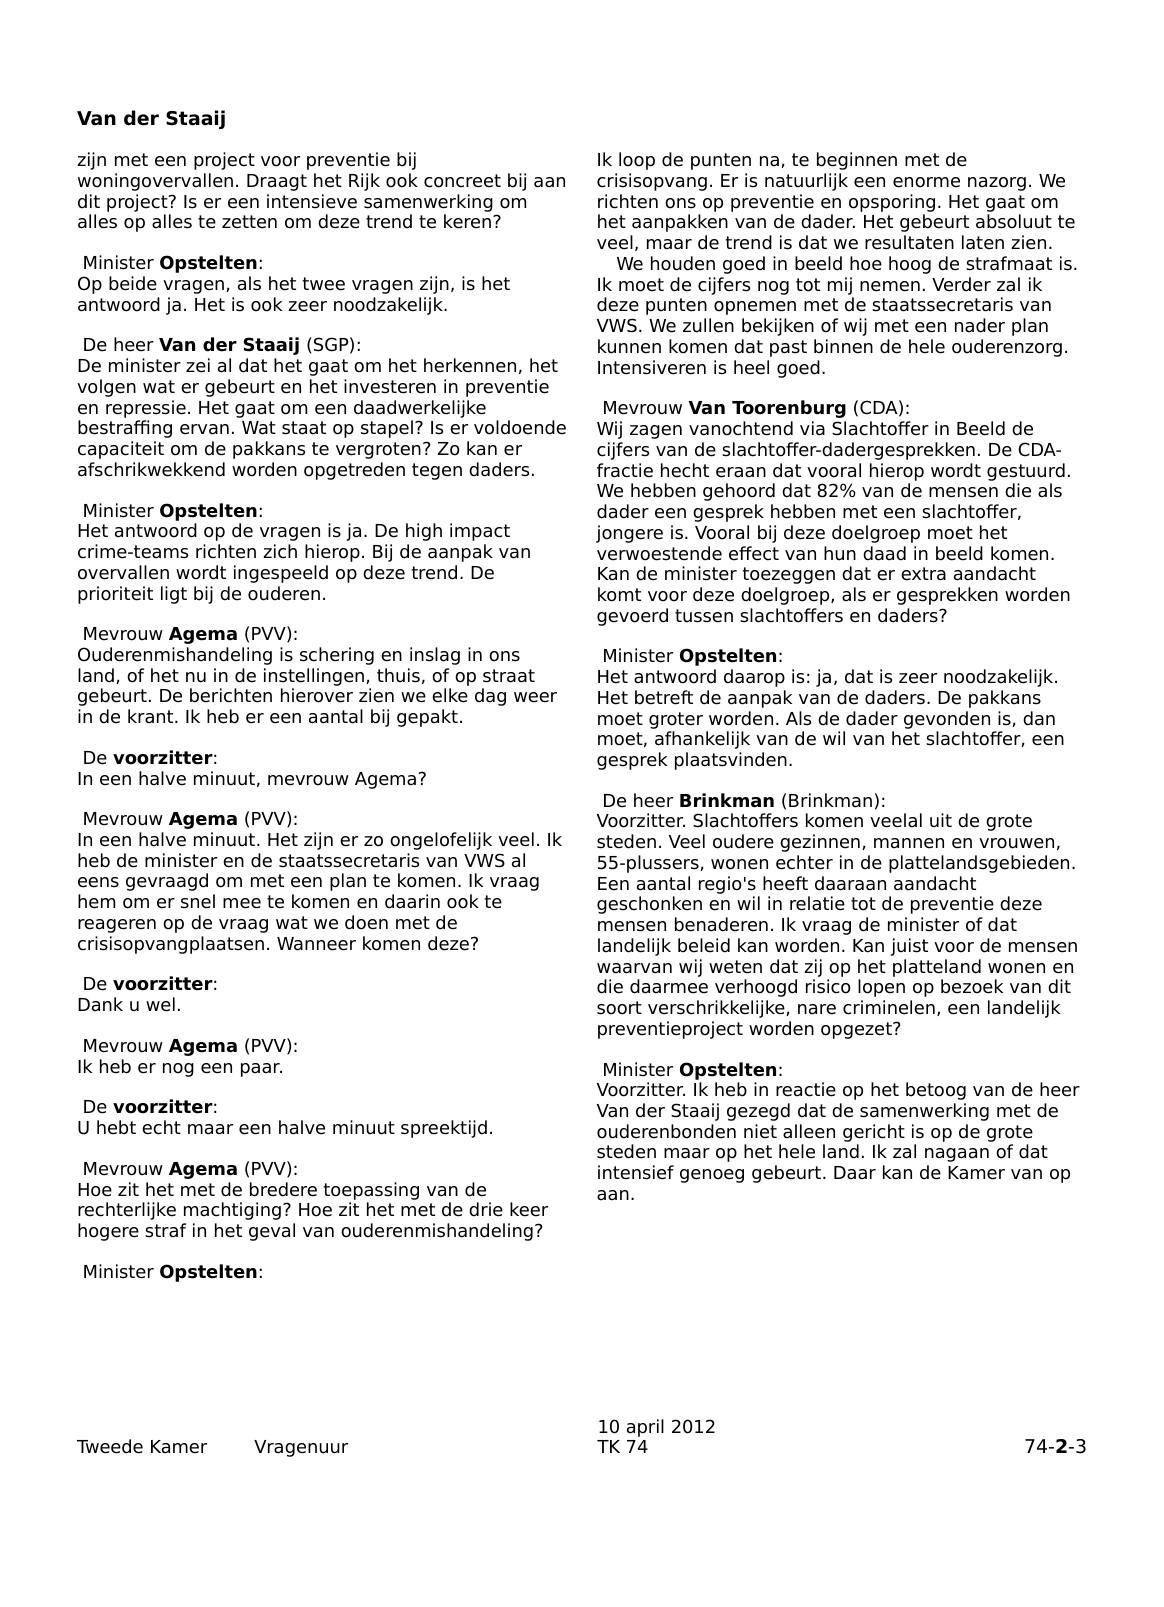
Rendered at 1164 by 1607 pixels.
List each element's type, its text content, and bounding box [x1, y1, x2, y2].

text Mevrouw Agema (PVV): [77, 1159, 567, 1179]
text Minister Opstelten: [596, 646, 1087, 667]
text De minister zei al dat het gaat om het herkennen, het volgen wat er gebeurt en het investeren in preventie en repressie. Het gaat om een daadwerkelijke bestraffing ervan. Wat staat op stapel? Is er voldoende capaciteit om de pakkans te vergroten? Zo kan er afschrikwekkend worden opgetreden tegen daders. [77, 356, 567, 480]
text Op beide vragen, als het twee vragen zijn, is het antwoord ja. Het is ook zeer noodzakelijk. [77, 274, 567, 315]
text Minister Opstelten: [77, 500, 567, 521]
text zijn met een project voor preventie bij woningovervallen. Draagt het Rijk ook concreet bij aan dit project? Is er een intensieve samenwerking om alles op alles te zetten om deze trend te keren? [77, 150, 567, 233]
text Ik loop de punten na, te beginnen met de crisisopvang. Er is natuurlijk een enorme nazorg. We richten ons op preventie en opsporing. Het gaat om het aanpakken van de dader. Het gebeurt absoluut te veel, maar de trend is dat we resultaten laten zien. [596, 150, 1087, 254]
text Ouderenmishandeling is schering en inslag in ons land, of het nu in de instellingen, thuis, of op straat gebeurt. De berichten hierover zien we elke dag weer in de krant. Ik heb er een aantal bij gepakt. [77, 645, 567, 728]
text De voorzitter: [77, 1097, 567, 1118]
text Het antwoord daarop is: ja, dat is zeer noodzakelijk. Het betreft de aanpak van de daders. De pakkans moet groter worden. Als de dader gevonden is, dan moet, afhankelijk van de wil van het slachtoffer, een gesprek plaatsvinden. [596, 667, 1087, 771]
text Dank u wel. [77, 995, 567, 1016]
text U hebt echt maar een halve minuut spreektijd. [77, 1118, 567, 1139]
text Mevrouw Agema (PVV): [77, 1036, 567, 1056]
text Mevrouw Agema (PVV): [77, 809, 567, 830]
text Minister Opstelten: [77, 253, 567, 274]
text Hoe zit het met de bredere toepassing van de rechterlijke machtiging? Hoe zit het met de drie keer hogere straf in het geval van ouderenmishandeling? [77, 1179, 567, 1242]
text Mevrouw Van Toorenburg (CDA): [596, 398, 1087, 419]
text We houden goed in beeld hoe hoog de strafmaat is. Ik moet de cijfers nog tot mij nemen. Verder zal ik deze punten opnemen met de staatssecretaris van VWS. We zullen bekijken of wij met een nader plan kunnen komen dat past binnen de hele ouderenzorg. Intensiveren is heel goed. [596, 254, 1087, 378]
text Minister Opstelten: [77, 1262, 567, 1282]
text In een halve minuut. Het zijn er zo ongelofelijk veel. Ik heb de minister en de staatssecretaris van VWS al eens gevraagd om met een plan te komen. Ik vraag hem om er snel mee te komen en daarin ook te reageren op de vraag wat we doen met de crisisopvangplaatsen. Wanneer komen deze? [77, 830, 567, 954]
text Voorzitter. Slachtoffers komen veelal uit de grote steden. Veel oudere gezinnen, mannen en vrouwen, 55-plussers, wonen echter in de plattelandsgebieden. Een aantal regio's heeft daaraan aandacht geschonken en wil in relatie tot de preventie deze mensen benaderen. Ik vraag de minister of dat landelijk beleid kan worden. Kan juist voor de mensen waarvan wij weten dat zij op het platteland wonen en die daarmee verhoogd risico lopen op bezoek van dit soort verschrikkelijke, nare criminelen, een landelijk preventieproject worden opgezet? [596, 811, 1087, 1039]
text Het antwoord op de vragen is ja. De high impact crime-teams richten zich hierop. Bij de aanpak van overvallen wordt ingespeeld op deze trend. De prioriteit ligt bij de ouderen. [77, 521, 567, 604]
text De heer Brinkman (Brinkman): [596, 791, 1087, 811]
text Minister Opstelten: [596, 1059, 1087, 1080]
text De heer Van der Staaij (SGP): [77, 335, 567, 356]
text De voorzitter: [77, 974, 567, 995]
text De voorzitter: [77, 748, 567, 768]
text Ik heb er nog een paar. [77, 1056, 567, 1077]
text Mevrouw Agema (PVV): [77, 624, 567, 645]
text Wij zagen vanochtend via Slachtoffer in Beeld de cijfers van de slachtoffer-dadergesprekken. De CDA-fractie hecht eraan dat vooral hierop wordt gestuurd. We hebben gehoord dat 82% van de mensen die als dader een gesprek hebben met een slachtoffer, jongere is. Vooral bij deze doelgroep moet het verwoestende effect van hun daad in beeld komen. Kan de minister toezeggen dat er extra aandacht komt voor deze doelgroep, als er gesprekken worden gevoerd tussen slachtoffers en daders? [596, 419, 1087, 626]
text Voorzitter. Ik heb in reactie op het betoog van de heer Van der Staaij gezegd dat de samenwerking met de ouderenbonden niet alleen gericht is op de grote steden maar op het hele land. Ik zal nagaan of dat intensief genoeg gebeurt. Daar kan de Kamer van op aan. [596, 1080, 1087, 1204]
text In een halve minuut, mevrouw Agema? [77, 768, 567, 789]
